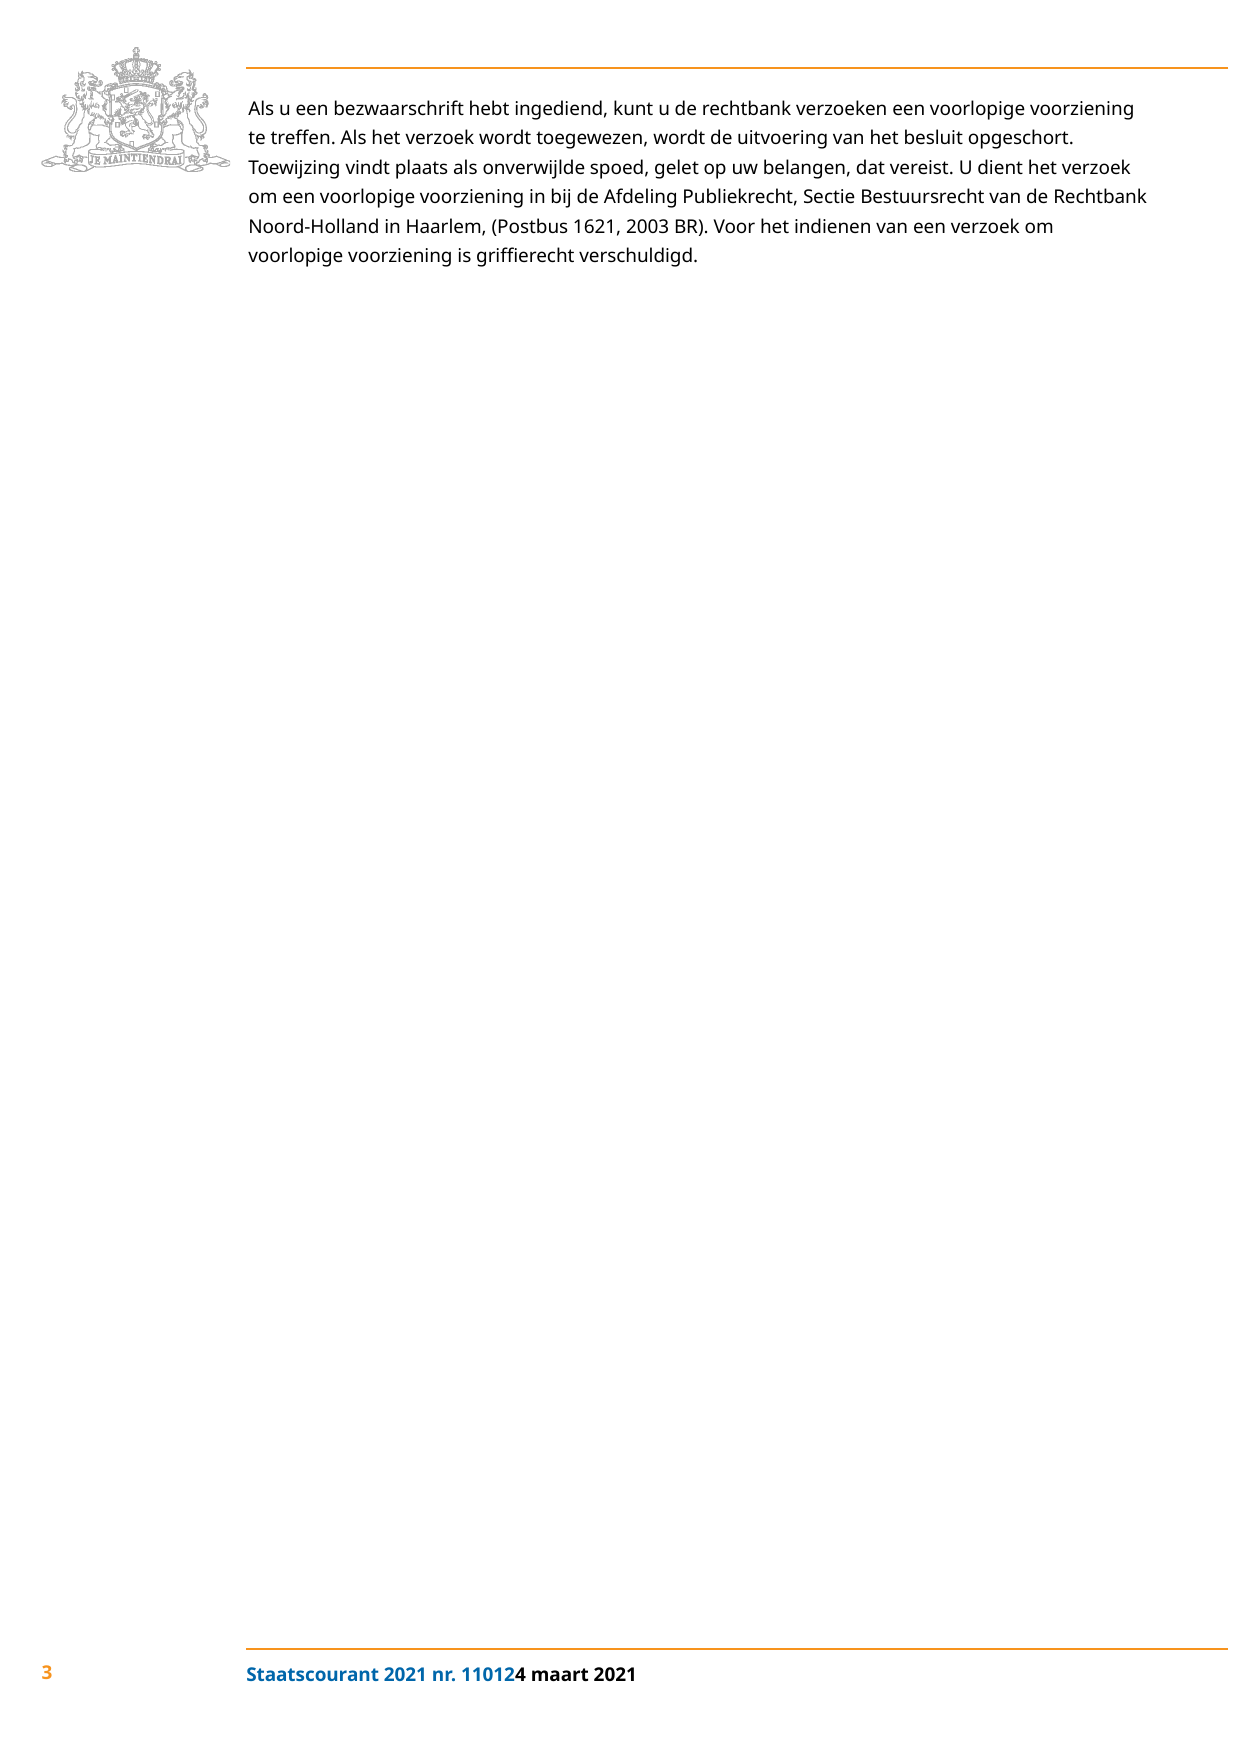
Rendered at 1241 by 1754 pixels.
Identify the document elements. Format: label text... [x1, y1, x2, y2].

picture [41, 47, 231, 172]
text Als u een bezwaarschrift hebt ingediend, kunt u de rechtbank verzoeken een voorlopige voorziening te treffen. Als het verzoek wordt toegewezen, wordt de uitvoering van het besluit opgeschort. Toewijzing vindt plaats als onverwijlde spoed, gelet op uw belangen, dat vereist. U dient het verzoek om een voorlopige voorziening in bij de Afdeling Publiekrecht, Sectie Bestuursrecht van de Rechtbank Noord-Holland in Haarlem, (Postbus 1621, 2003 BR). Voor het indienen van een verzoek om voorlopige voorziening is griffierecht verschuldigd. [248, 95, 1152, 268]
